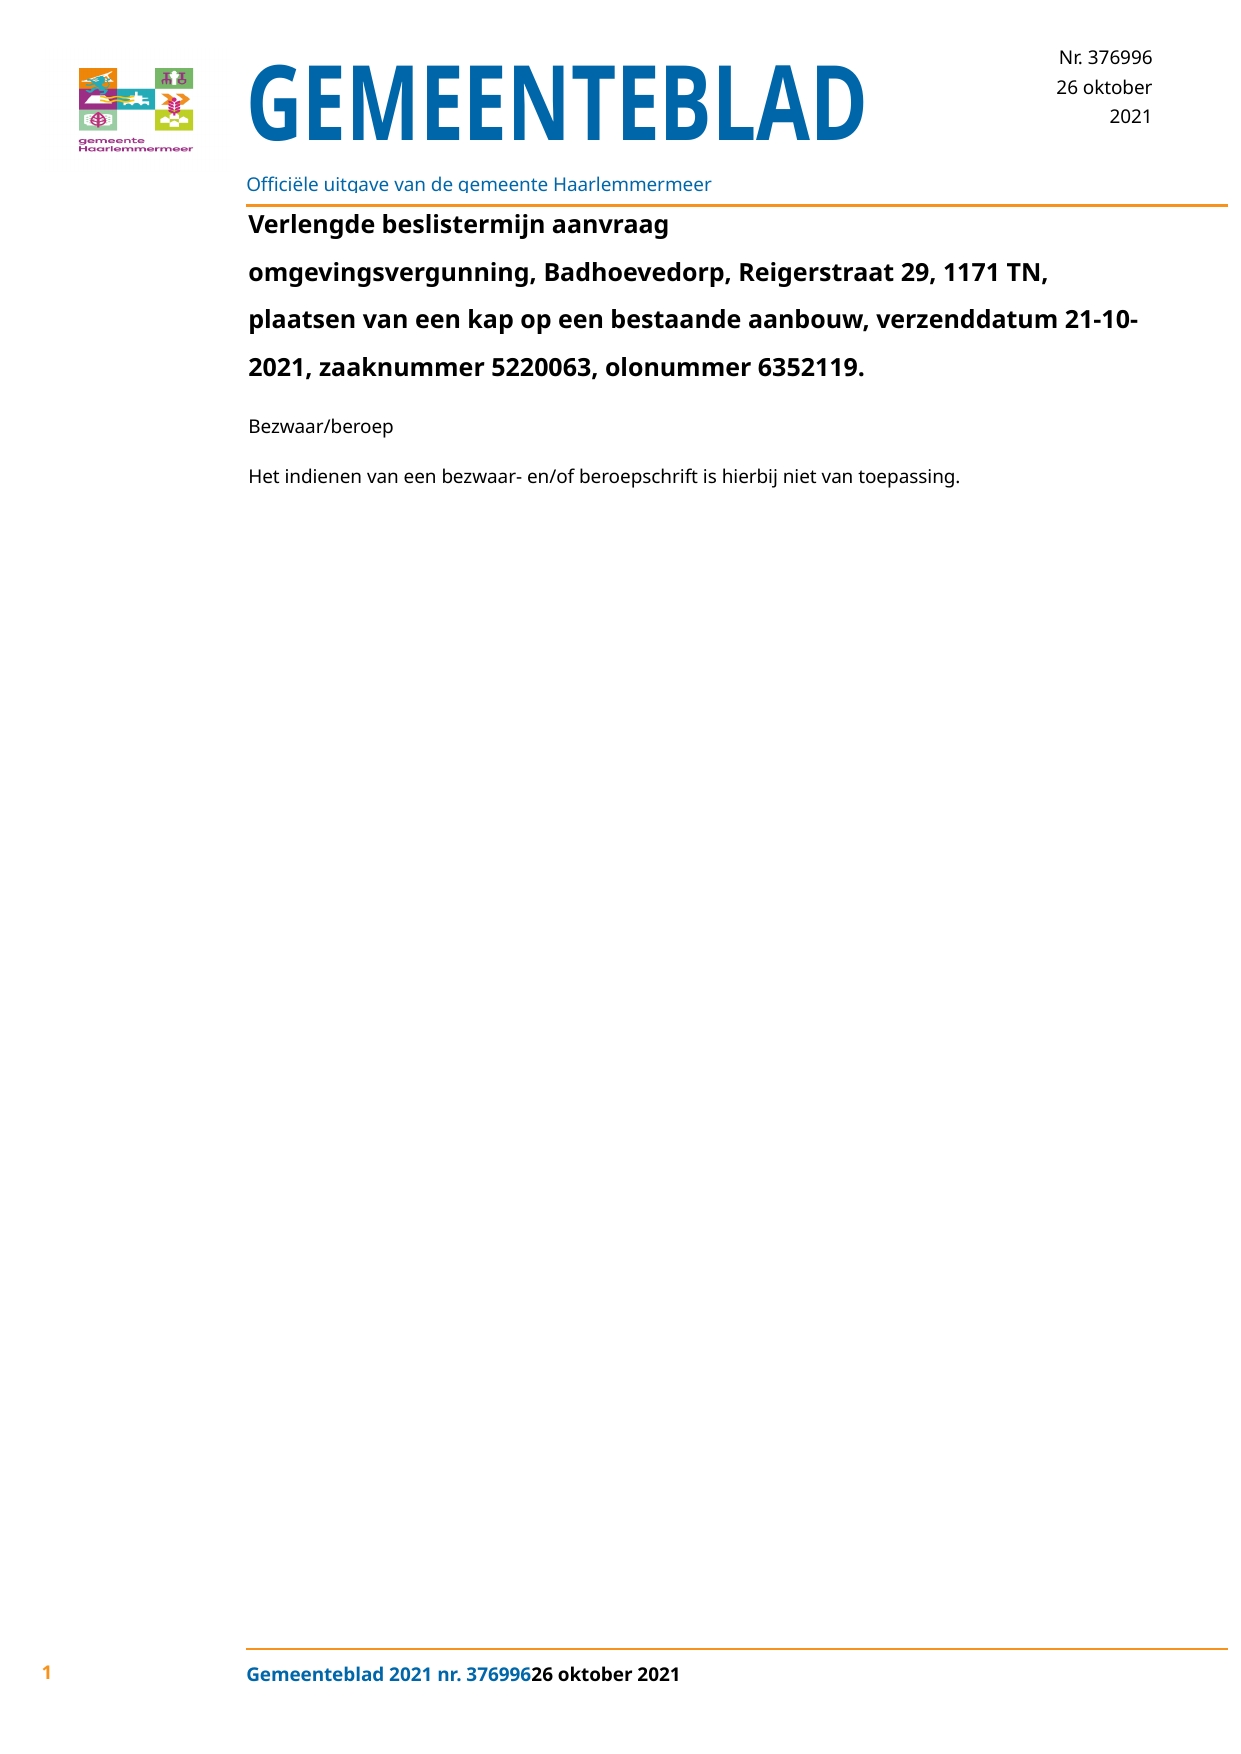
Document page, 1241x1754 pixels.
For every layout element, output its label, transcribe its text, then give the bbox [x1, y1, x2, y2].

text Het indienen van een bezwaar- en/of beroepschrift is hierbij niet van toepassing. [248, 463, 1152, 489]
text Verlengde beslistermijn aanvraag omgevingsvergunning, Badhoevedorp, Reigerstraat 29, 1171 TN, plaatsen van een kap op een bestaande aanbouw, verzenddatum 21-10-2021, zaaknummer 5220063, olonummer 6352119. [248, 207, 1152, 384]
picture [41, 47, 231, 172]
text Bezwaar/beroep [248, 413, 1152, 439]
